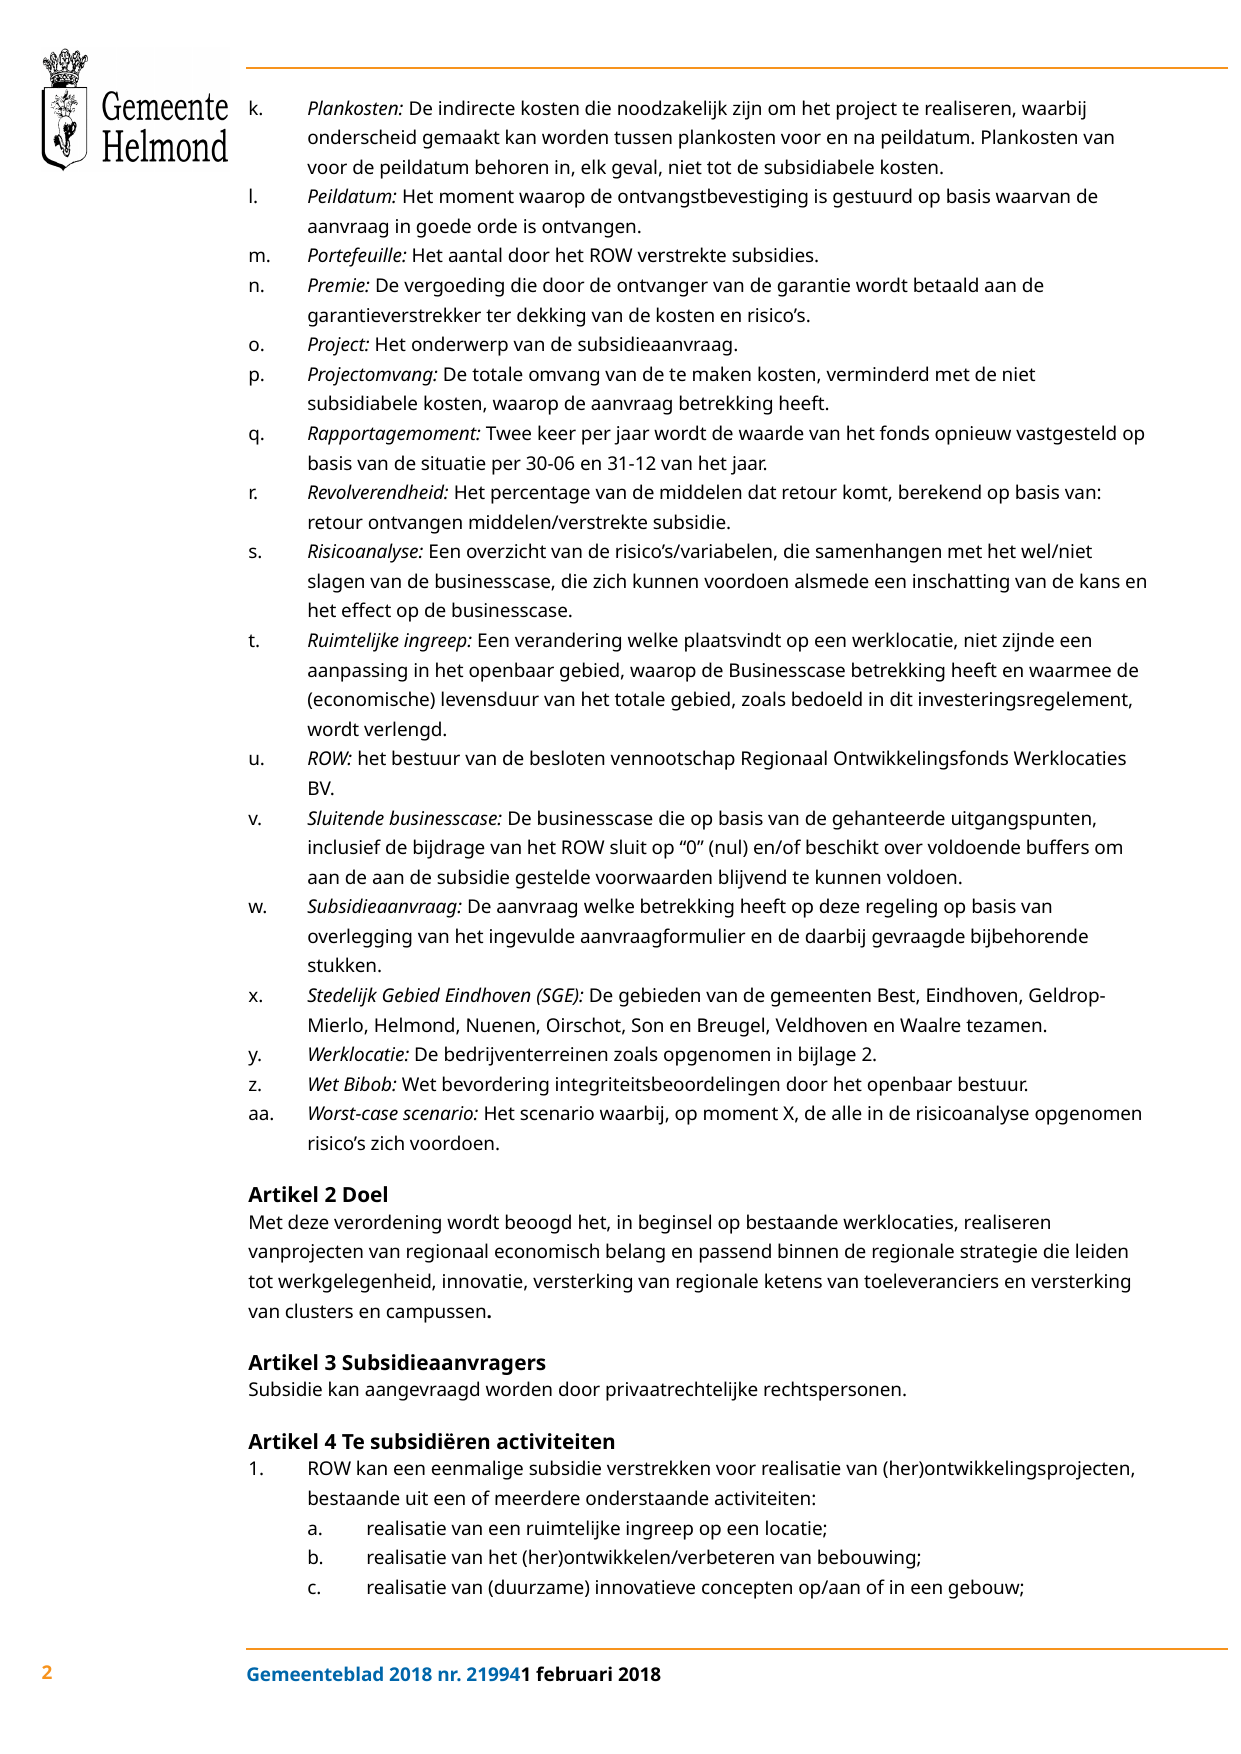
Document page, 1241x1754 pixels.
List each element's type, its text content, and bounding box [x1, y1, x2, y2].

text Artikel 4 Te subsidiëren activiteiten [248, 1427, 1152, 1456]
list ROW: het bestuur van de besloten vennootschap Regionaal Ontwikkelingsfonds Werklocaties BV. [248, 746, 1152, 801]
text Met deze verordening wordt beoogd het, in beginsel op bestaande werklocaties, realiseren vanprojecten van regionaal economisch belang en passend binnen de regionale strategie die leiden tot werkgelegenheid, innovatie, versterking van regionale ketens van toeleveranciers en versterking van clusters en campussen. [248, 1209, 1152, 1323]
list Ruimtelijke ingreep: Een verandering welke plaatsvindt op een werklocatie, niet zijnde een aanpassing in het openbaar gebied, waarop de Businesscase betrekking heeft en waarmee de (economische) levensduur van het totale gebied, zoals bedoeld in dit investeringsregelement, wordt verlengd. [248, 627, 1152, 742]
list realisatie van een ruimtelijke ingreep op een locatie; [307, 1515, 1152, 1540]
list Portefeuille: Het aantal door het ROW verstrekte subsidies. [248, 243, 1152, 268]
list Worst-case scenario: Het scenario waarbij, op moment X, de alle in de risicoanalyse opgenomen risico’s zich voordoen. [248, 1101, 1152, 1156]
list Premie: De vergoeding die door de ontvanger van de garantie wordt betaald aan de garantieverstrekker ter dekking van de kosten en risico’s. [248, 272, 1152, 328]
text Artikel 3 Subsidieaanvragers [248, 1348, 1152, 1377]
list Peildatum: Het moment waarop de ontvangstbevestiging is gestuurd op basis waarvan de aanvraag in goede orde is ontvangen. [248, 183, 1152, 239]
list realisatie van het (her)ontwikkelen/verbeteren van bebouwing; [307, 1544, 1152, 1570]
list Sluitende businesscase: De businesscase die op basis van de gehanteerde uitgangspunten, inclusief de bijdrage van het ROW sluit op “0” (nul) en/of beschikt over voldoende buffers om aan de aan de subsidie gestelde voorwaarden blijvend te kunnen voldoen. [248, 805, 1152, 890]
list Revolverendheid: Het percentage van de middelen dat retour komt, berekend op basis van: retour ontvangen middelen/verstrekte subsidie. [248, 479, 1152, 535]
list ROW kan een eenmalige subsidie verstrekken voor realisatie van (her)ontwikkelingsprojecten, bestaande uit een of meerdere onderstaande activiteiten: [248, 1456, 1152, 1511]
list Project: Het onderwerp van de subsidieaanvraag. [248, 331, 1152, 357]
list Wet Bibob: Wet bevordering integriteitsbeoordelingen door het openbaar bestuur. [248, 1071, 1152, 1097]
text Subsidie kan aangevraagd worden door privaatrechtelijke rechtspersonen. [248, 1377, 1152, 1402]
list Rapportagemoment: Twee keer per jaar wordt de waarde van het fonds opnieuw vastgesteld op basis van de situatie per 30-06 en 31-12 van het jaar. [248, 420, 1152, 476]
list Projectomvang: De totale omvang van de te maken kosten, verminderd met de niet subsidiabele kosten, waarop de aanvraag betrekking heeft. [248, 361, 1152, 416]
list Risicoanalyse: Een overzicht van de risico’s/variabelen, die samenhangen met het wel/niet slagen van de businesscase, die zich kunnen voordoen alsmede een inschatting van de kans en het effect op de businesscase. [248, 538, 1152, 623]
list Plankosten: De indirecte kosten die noodzakelijk zijn om het project te realiseren, waarbij onderscheid gemaakt kan worden tussen plankosten voor en na peildatum. Plankosten van voor de peildatum behoren in, elk geval, niet tot de subsidiabele kosten. [248, 95, 1152, 180]
text Artikel 2 Doel [248, 1181, 1152, 1209]
list realisatie van (duurzame) innovatieve concepten op/aan of in een gebouw; [307, 1574, 1152, 1599]
list Stedelijk Gebied Eindhoven (SGE): De gebieden van de gemeenten Best, Eindhoven, Geldrop-Mierlo, Helmond, Nuenen, Oirschot, Son en Breugel, Veldhoven en Waalre tezamen. [248, 982, 1152, 1038]
list Werklocatie: De bedrijventerreinen zoals opgenomen in bijlage 2. [248, 1041, 1152, 1067]
list Subsidieaanvraag: De aanvraag welke betrekking heeft op deze regeling op basis van overlegging van het ingevulde aanvraagformulier en de daarbij gevraagde bijbehorende stukken. [248, 893, 1152, 978]
picture [41, 47, 231, 172]
